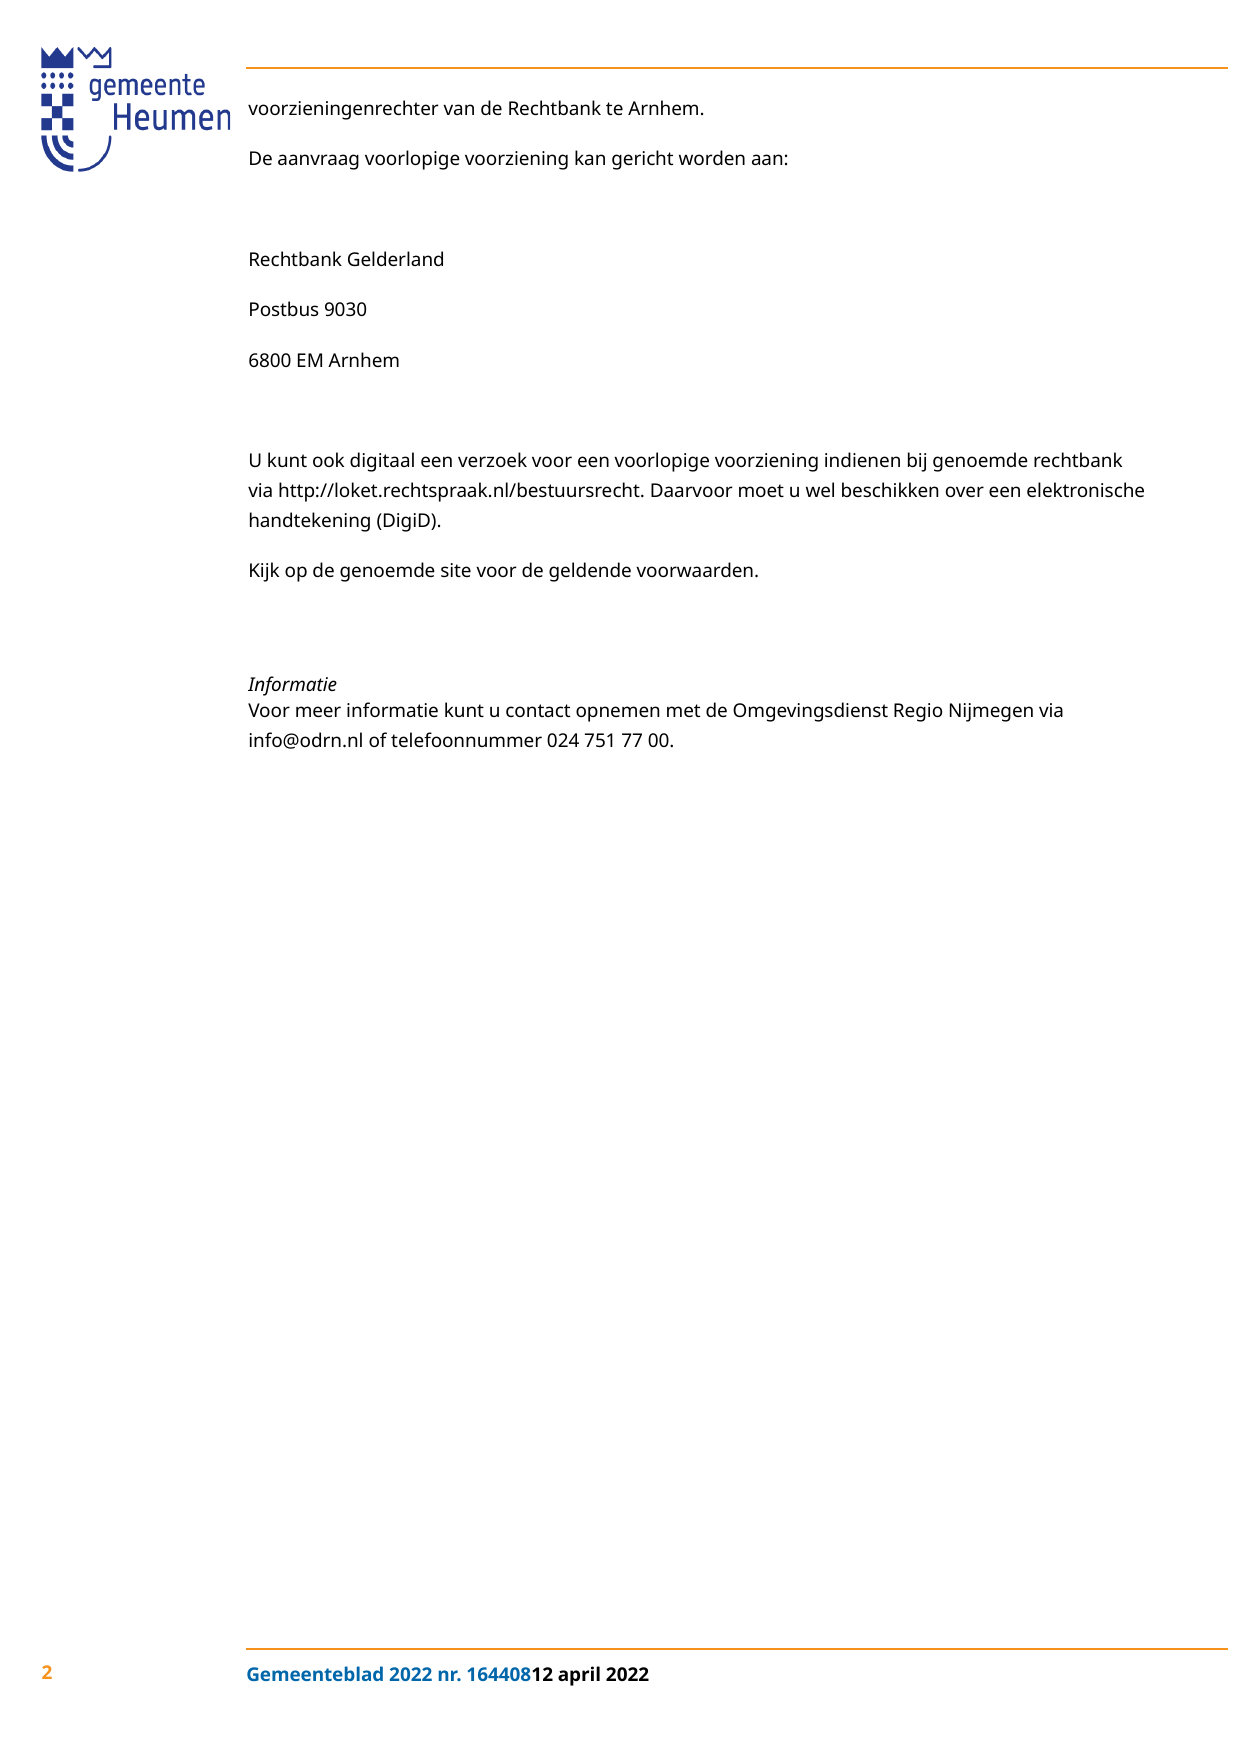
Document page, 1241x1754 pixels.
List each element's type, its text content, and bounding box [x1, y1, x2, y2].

text Rechtbank Gelderland [248, 246, 1152, 272]
picture [41, 47, 231, 172]
text Postbus 9030 [248, 296, 1152, 322]
text Informatie [248, 672, 1152, 697]
text De aanvraag voorlopige voorziening kan gericht worden aan: [248, 145, 1152, 171]
text Voor meer informatie kunt u contact opnemen met de Omgevingsdienst Regio Nijmegen via info@odrn.nl of telefoonnummer 024 751 77 00. [248, 697, 1152, 753]
text voorzieningenrechter van de Rechtbank te Arnhem. [248, 95, 1152, 121]
text Kijk op de genoemde site voor de geldende voorwaarden. [248, 557, 1152, 583]
text 6800 EM Arnhem [248, 347, 1152, 373]
text U kunt ook digitaal een verzoek voor een voorlopige voorziening indienen bij genoemde rechtbank via http://loket.rechtspraak.nl/bestuursrecht. Daarvoor moet u wel beschikken over een elektronische handtekening (DigiD). [248, 448, 1152, 533]
